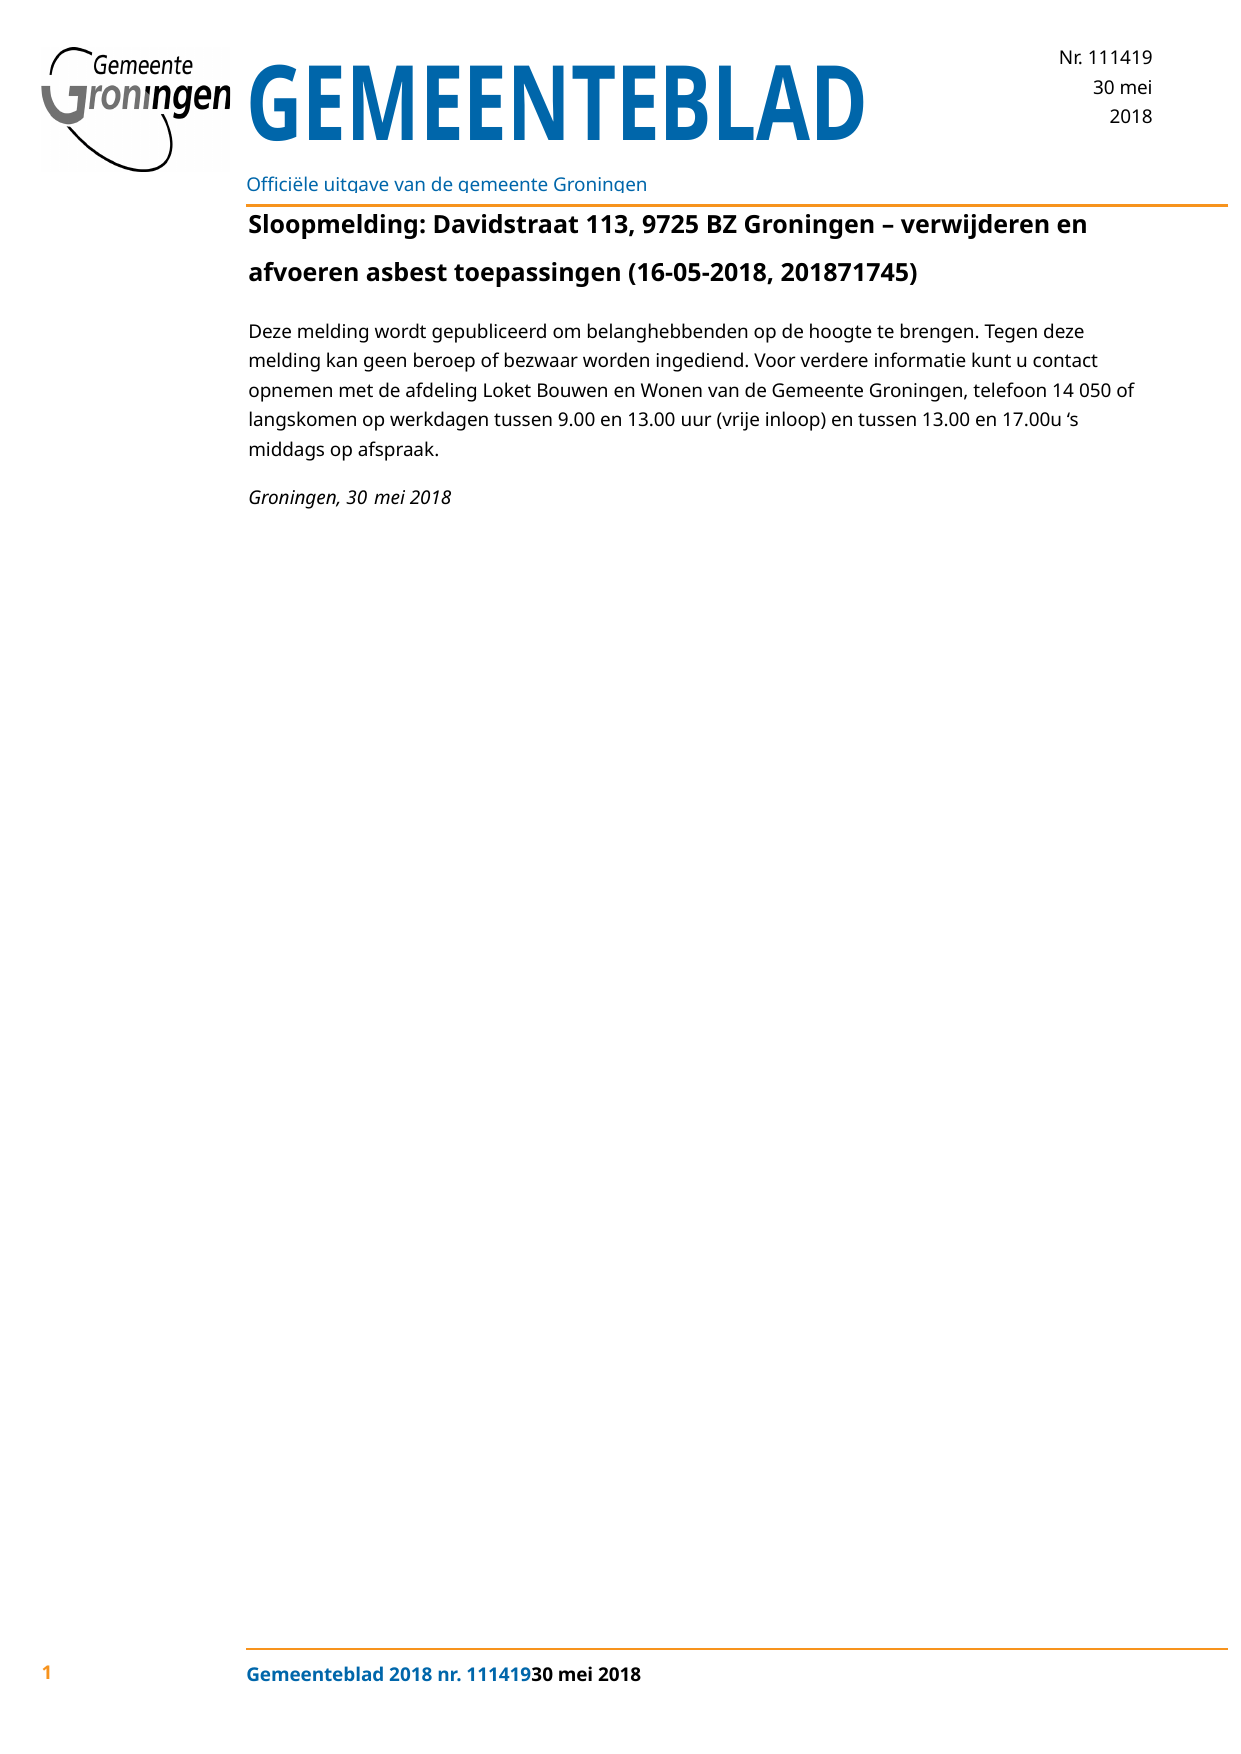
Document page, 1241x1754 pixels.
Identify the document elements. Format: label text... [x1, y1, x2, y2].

text Sloopmelding: Davidstraat 113, 9725 BZ Groningen – verwijderen en afvoeren asbest toepassingen (16-05-2018, 201871745) [248, 207, 1152, 288]
picture [41, 47, 231, 172]
text Deze melding wordt gepubliceerd om belanghebbenden op de hoogte te brengen. Tegen deze melding kan geen beroep of bezwaar worden ingediend. Voor verdere informatie kunt u contact opnemen met de afdeling Loket Bouwen en Wonen van de Gemeente Groningen, telefoon 14 050 of langskomen op werkdagen tussen 9.00 en 13.00 uur (vrije inloop) en tussen 13.00 en 17.00u ‘s middags op afspraak. [248, 318, 1152, 462]
text Groningen, 30 mei 2018 [248, 484, 1152, 510]
